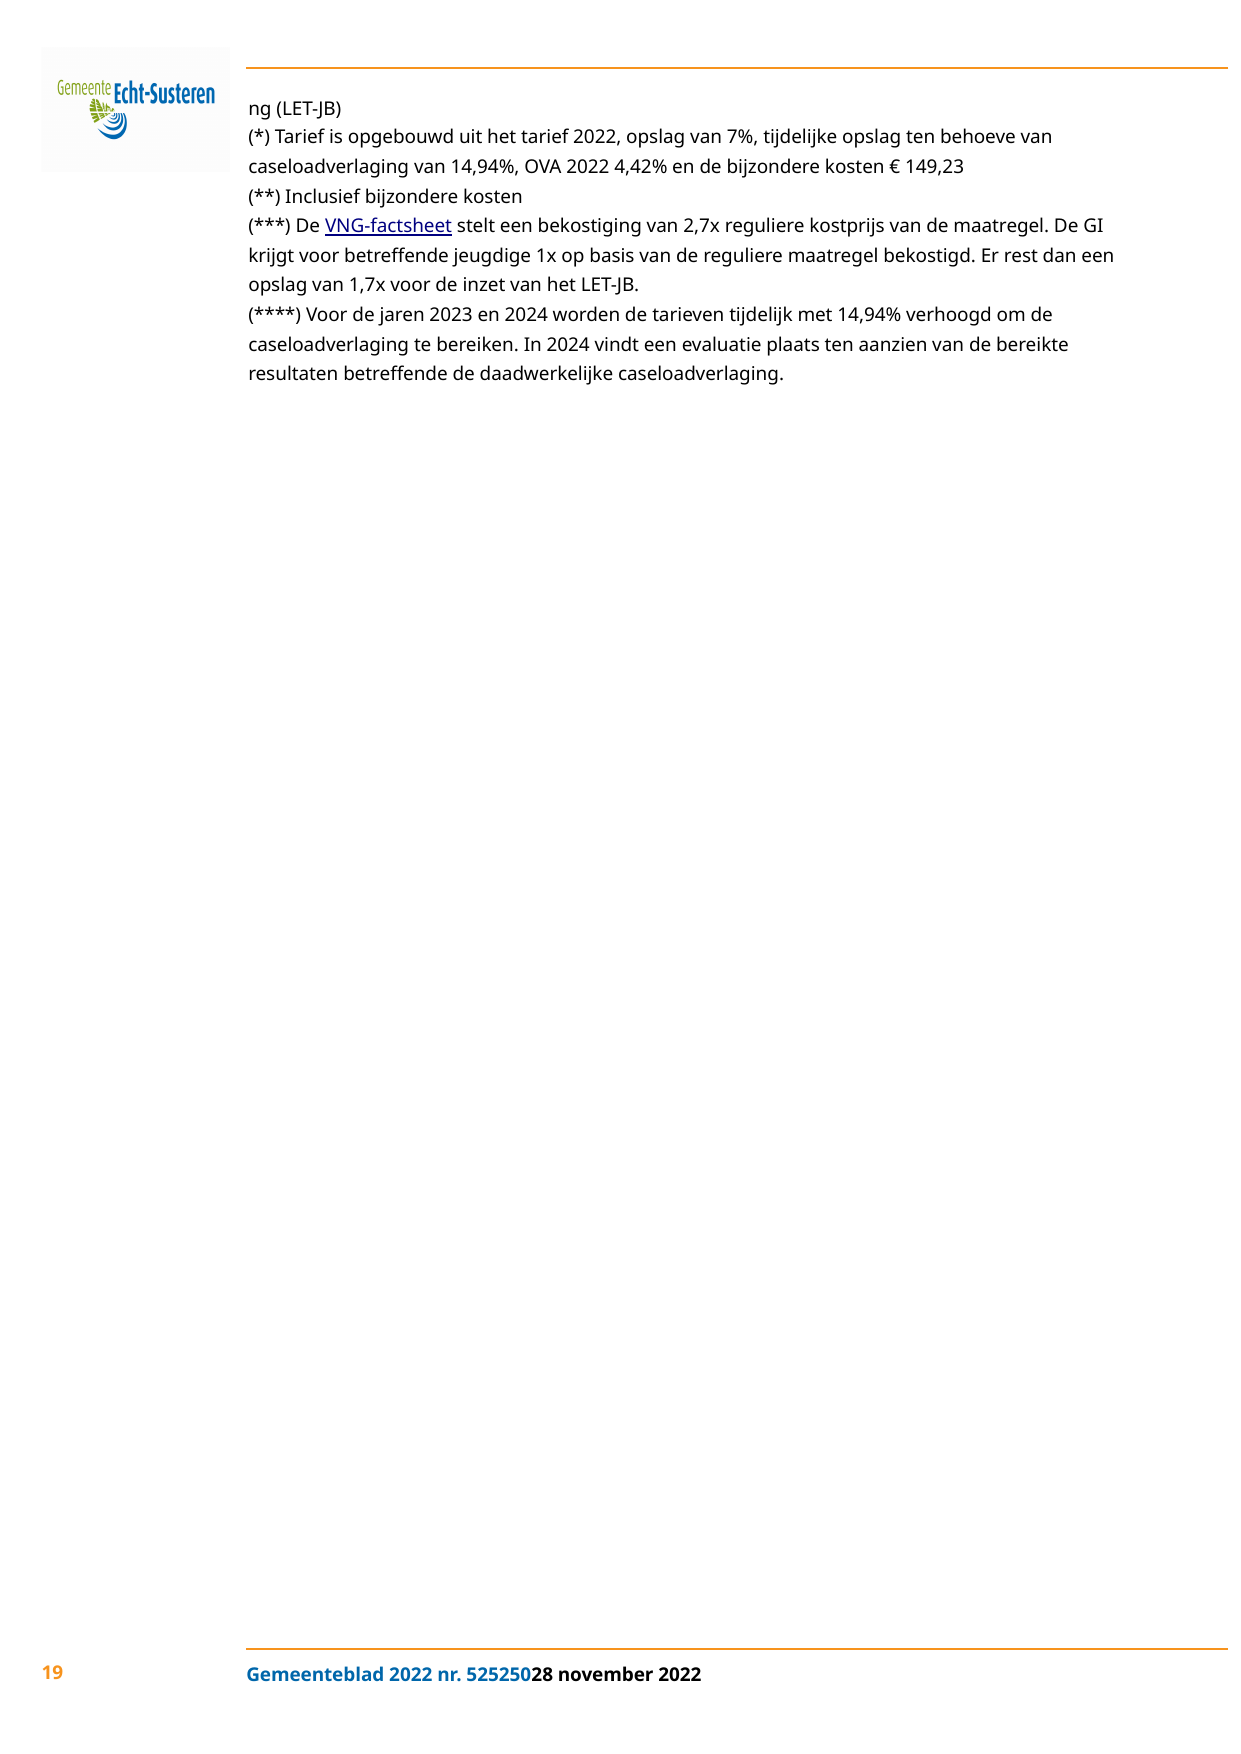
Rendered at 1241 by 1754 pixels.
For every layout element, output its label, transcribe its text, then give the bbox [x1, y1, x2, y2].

table_cell ng (LET-JB) [248, 95, 398, 121]
text (**) Inclusief bijzondere kosten [248, 183, 1152, 209]
text (*) Tarief is opgebouwd uit het tarief 2022, opslag van 7%, tijdelijke opslag ten behoeve van caseloadverlaging van 14,94%, OVA 2022 4,42% en de bijzondere kosten € 149,23 [248, 124, 1152, 179]
text (***) De VNG-factsheet stelt een bekostiging van 2,7x reguliere kostprijs van de maatregel. De GI krijgt voor betreffende jeugdige 1x op basis van de reguliere maatregel bekostigd. Er rest dan een opslag van 1,7x voor de inzet van het LET-JB. [248, 212, 1152, 297]
table_cell [399, 95, 1152, 121]
picture [41, 47, 231, 172]
text (****) Voor de jaren 2023 en 2024 worden de tarieven tijdelijk met 14,94% verhoogd om de caseloadverlaging te bereiken. In 2024 vindt een evaluatie plaats ten aanzien van de bereikte resultaten betreffende de daadwerkelijke caseloadverlaging. [248, 301, 1152, 386]
